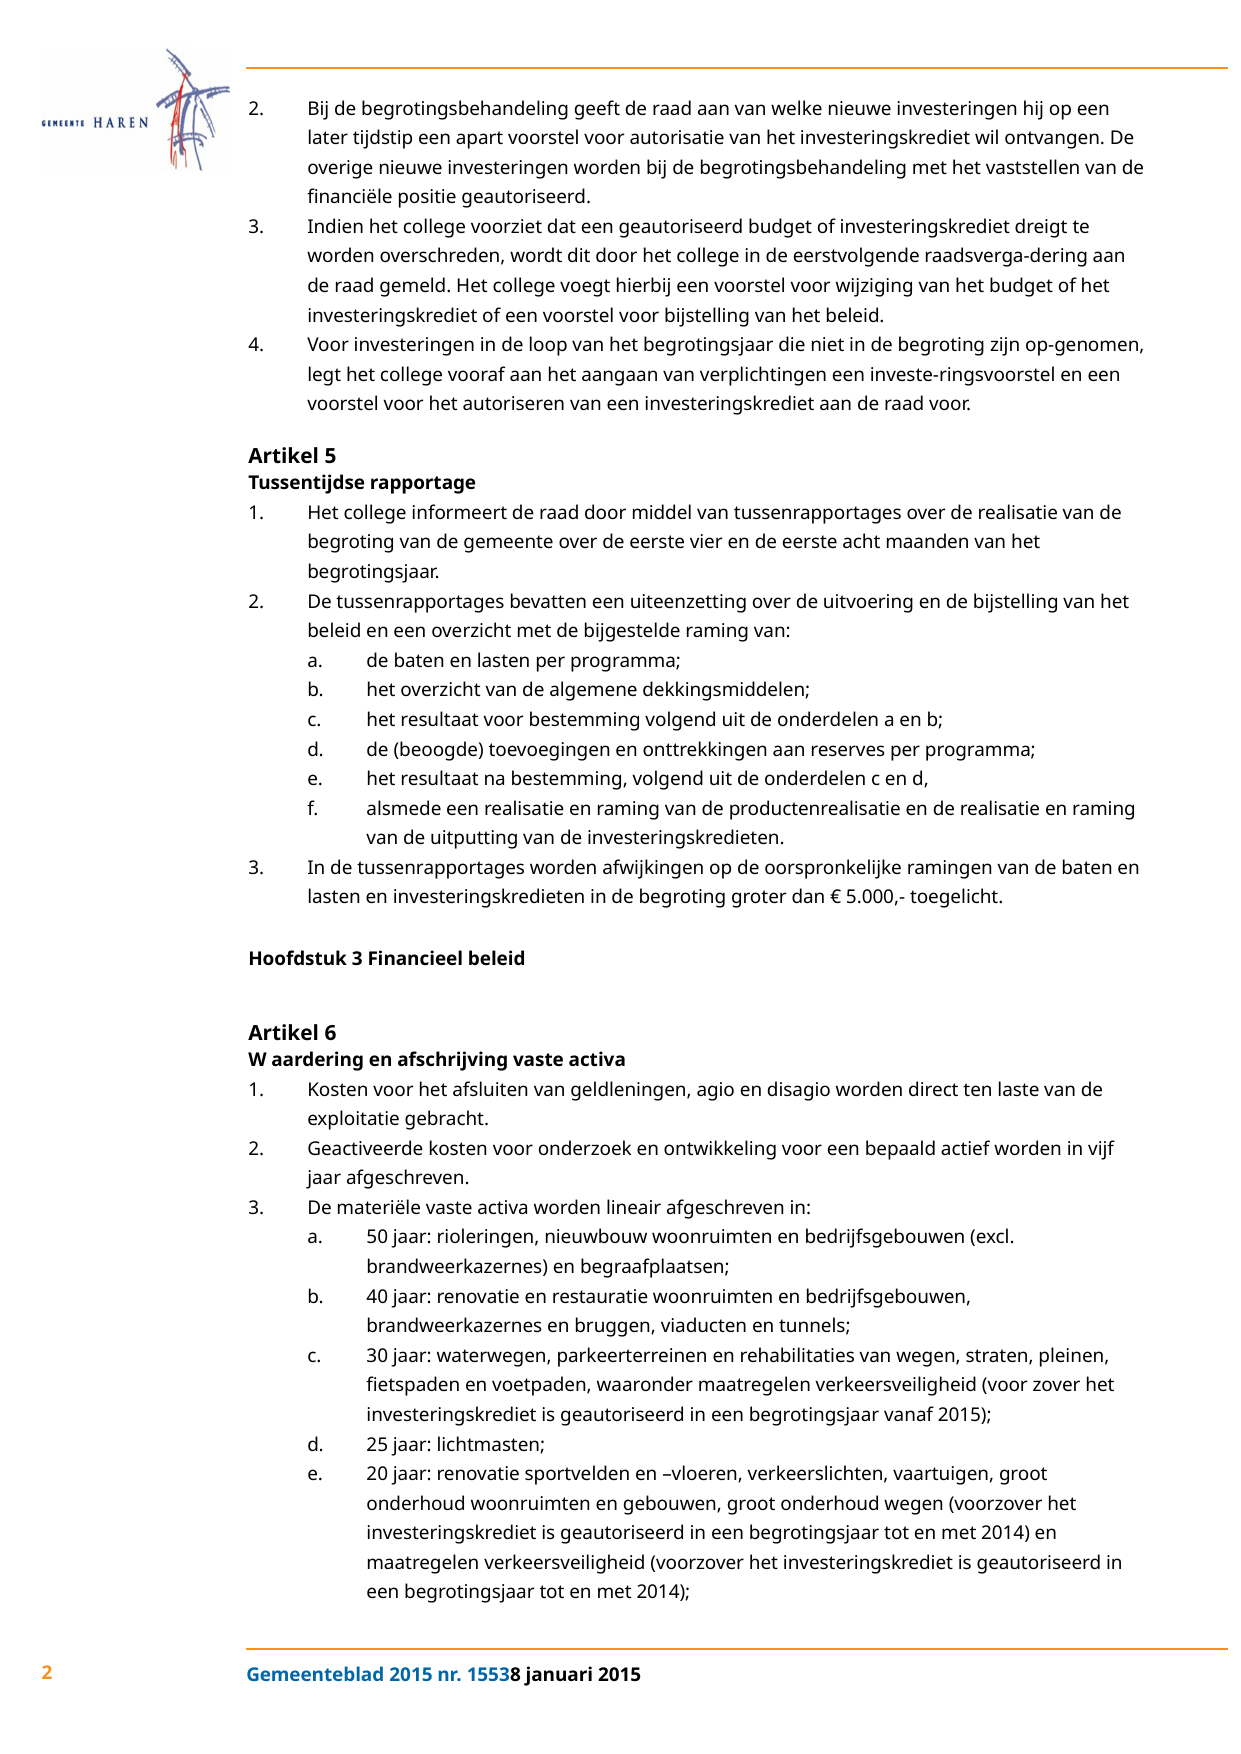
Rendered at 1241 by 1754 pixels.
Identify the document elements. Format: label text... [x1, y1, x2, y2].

list de baten en lasten per programma; [307, 647, 1152, 673]
list Het college informeert de raad door middel van tussenrapportages over de realisatie van de begroting van de gemeente over de eerste vier en de eerste acht maanden van het begrotingsjaar. [248, 499, 1152, 584]
list Geactiveerde kosten voor onderzoek en ontwikkeling voor een bepaald actief worden in vijf jaar afgeschreven. [248, 1135, 1152, 1190]
text Artikel 6 [248, 1018, 1152, 1046]
list De tussenrapportages bevatten een uiteenzetting over de uitvoering en de bijstelling van het beleid en een overzicht met de bijgestelde raming van: [248, 588, 1152, 643]
list 20 jaar: renovatie sportvelden en –vloeren, verkeerslichten, vaartuigen, groot onderhoud woonruimten en gebouwen, groot onderhoud wegen (voorzover het investeringskrediet is geautoriseerd in een begrotingsjaar tot en met 2014) en maatregelen verkeersveiligheid (voorzover het investeringskrediet is geautoriseerd in een begrotingsjaar tot en met 2014); [307, 1460, 1152, 1604]
list alsmede een realisatie en raming van de productenrealisatie en de realisatie en raming van de uitputting van de investeringskredieten. [307, 795, 1152, 850]
list de (beoogde) toevoegingen en onttrekkingen aan reserves per programma; [307, 736, 1152, 761]
list De materiële vaste activa worden lineair afgeschreven in: [248, 1194, 1152, 1220]
picture [41, 47, 231, 172]
list 25 jaar: lichtmasten; [307, 1431, 1152, 1457]
list het overzicht van de algemene dekkingsmiddelen; [307, 677, 1152, 702]
list In de tussenrapportages worden afwijkingen op de oorspronkelijke ramingen van de baten en lasten en investeringskredieten in de begroting groter dan € 5.000,- toegelicht. [248, 854, 1152, 909]
list Bij de begrotingsbehandeling geeft de raad aan van welke nieuwe investeringen hij op een later tijdstip een apart voorstel voor autorisatie van het investeringskrediet wil ontvangen. De overige nieuwe investeringen worden bij de begrotingsbehandeling met het vaststellen van de financiële positie geautoriseerd. [248, 95, 1152, 209]
list Kosten voor het afsluiten van geldleningen, agio en disagio worden direct ten laste van de exploitatie gebracht. [248, 1076, 1152, 1131]
list 30 jaar: waterwegen, parkeerterreinen en rehabilitaties van wegen, straten, pleinen, fietspaden en voetpaden, waaronder maatregelen verkeersveiligheid (voor zover het investeringskrediet is geautoriseerd in een begrotingsjaar vanaf 2015); [307, 1342, 1152, 1427]
text W aardering en afschrijving vaste activa [248, 1046, 1152, 1072]
list Voor investeringen in de loop van het begrotingsjaar die niet in de begroting zijn op-genomen, legt het college vooraf aan het aangaan van verplichtingen een investe-ringsvoorstel en een voorstel voor het autoriseren van een investeringskrediet aan de raad voor. [248, 331, 1152, 416]
list 40 jaar: renovatie en restauratie woonruimten en bedrijfsgebouwen, brandweerkazernes en bruggen, viaducten en tunnels; [307, 1283, 1152, 1338]
list het resultaat voor bestemming volgend uit de onderdelen a en b; [307, 706, 1152, 732]
text Artikel 5 [248, 441, 1152, 469]
list 50 jaar: rioleringen, nieuwbouw woonruimten en bedrijfsgebouwen (excl. brandweerkazernes) en begraafplaatsen; [307, 1224, 1152, 1279]
list het resultaat na bestemming, volgend uit de onderdelen c en d, [307, 765, 1152, 791]
text Hoofdstuk 3 Financieel beleid [248, 943, 1152, 971]
list Indien het college voorziet dat een geautoriseerd budget of investeringskrediet dreigt te worden overschreden, wordt dit door het college in de eerstvolgende raadsverga-dering aan de raad gemeld. Het college voegt hierbij een voorstel voor wijziging van het budget of het investeringskrediet of een voorstel voor bijstelling van het beleid. [248, 213, 1152, 328]
text Tussentijdse rapportage [248, 469, 1152, 495]
